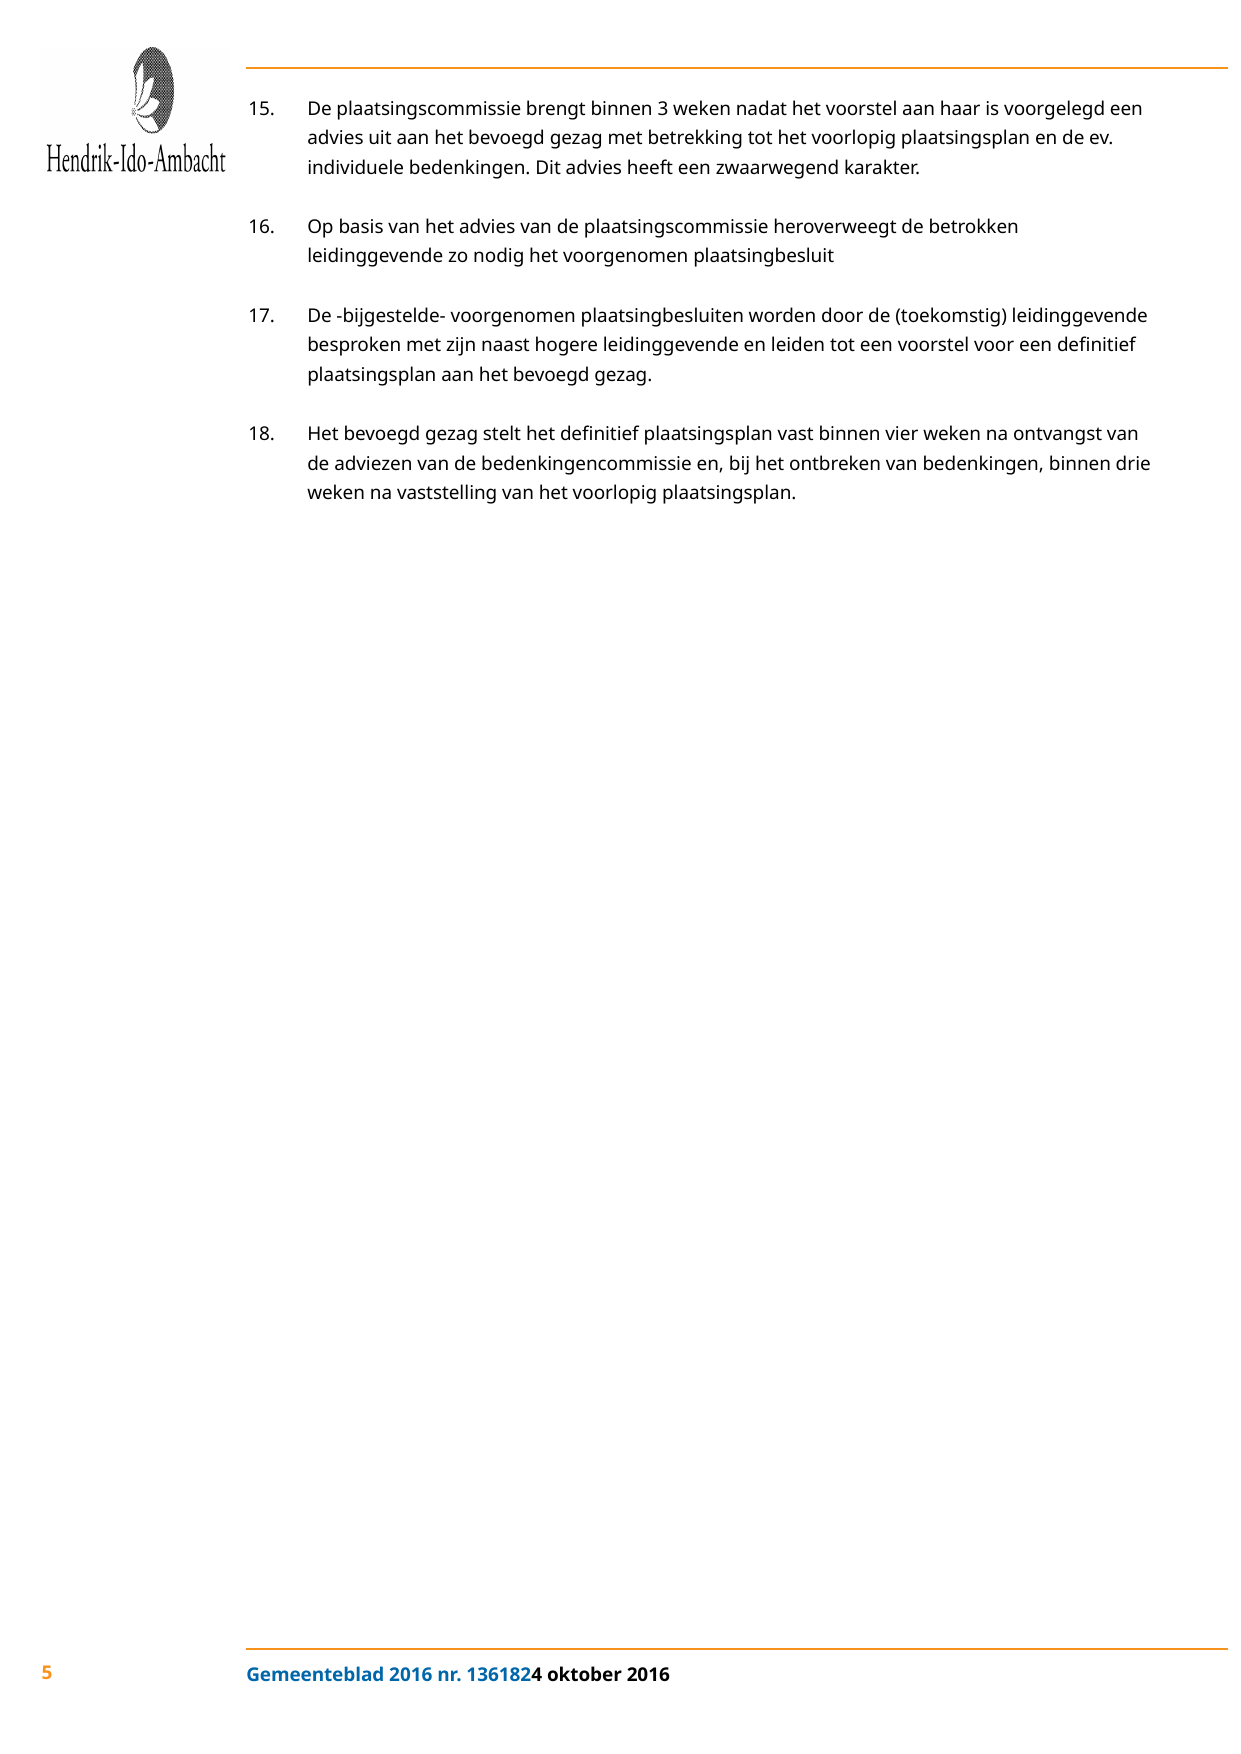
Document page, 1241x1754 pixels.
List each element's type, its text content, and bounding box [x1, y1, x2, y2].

picture [41, 47, 231, 172]
list De plaatsingscommissie brengt binnen 3 weken nadat het voorstel aan haar is voorgelegd een advies uit aan het bevoegd gezag met betrekking tot het voorlopig plaatsingsplan en de ev. individuele bedenkingen. Dit advies heeft een zwaarwegend karakter. [248, 95, 1152, 180]
list Het bevoegd gezag stelt het definitief plaatsingsplan vast binnen vier weken na ontvangst van de adviezen van de bedenkingencommissie en, bij het ontbreken van bedenkingen, binnen drie weken na vaststelling van het voorlopig plaatsingsplan. [248, 420, 1152, 505]
list Op basis van het advies van de plaatsingscommissie heroverweegt de betrokken leidinggevende zo nodig het voorgenomen plaatsingbesluit [248, 213, 1152, 268]
list De -bijgestelde- voorgenomen plaatsingbesluiten worden door de (toekomstig) leidinggevende besproken met zijn naast hogere leidinggevende en leiden tot een voorstel voor een definitief plaatsingsplan aan het bevoegd gezag. [248, 302, 1152, 387]
